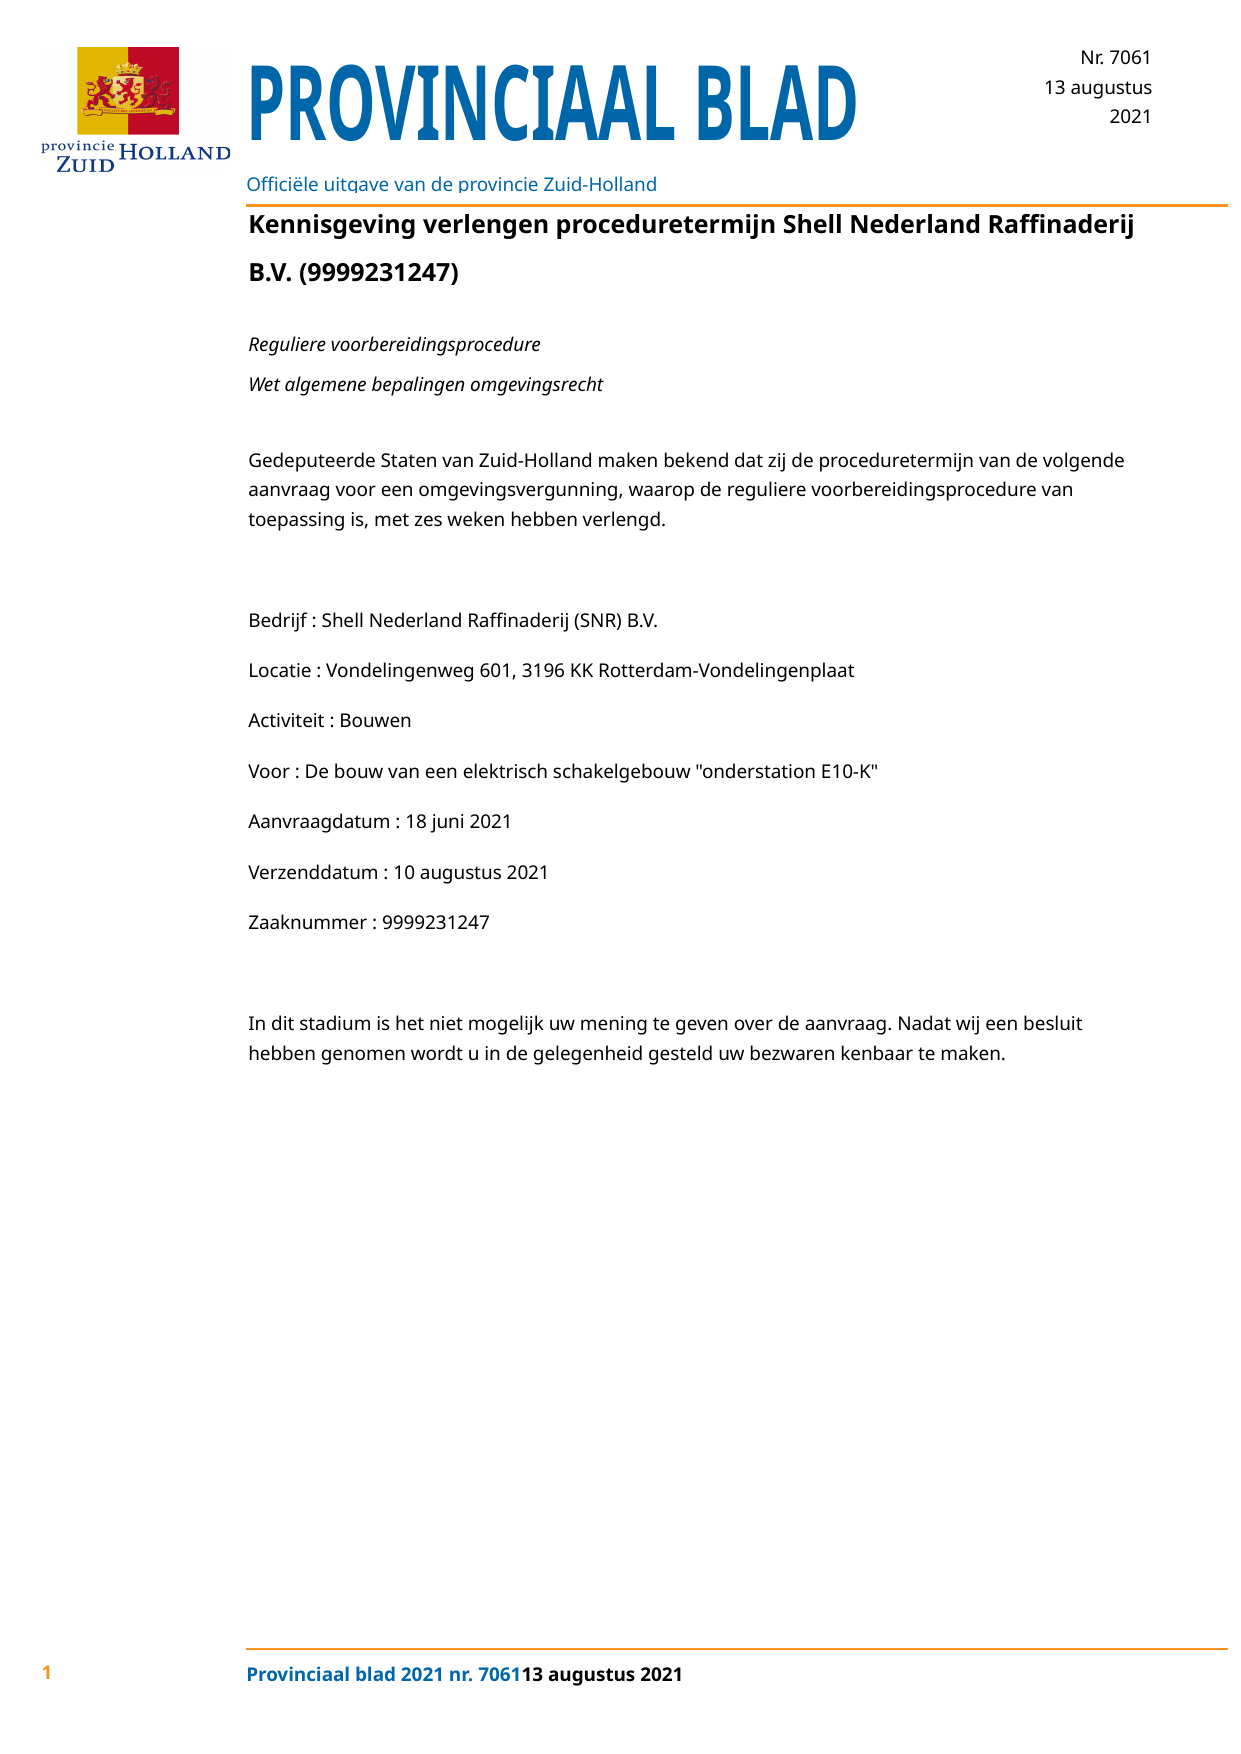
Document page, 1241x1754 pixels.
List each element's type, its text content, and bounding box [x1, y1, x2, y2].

text Reguliere voorbereidingsprocedure [248, 331, 1152, 357]
text In dit stadium is het niet mogelijk uw mening te geven over de aanvraag. Nadat wij een besluit hebben genomen wordt u in de gelegenheid gesteld uw bezwaren kenbaar te maken. [248, 1010, 1152, 1066]
text Activiteit : Bouwen [248, 708, 1152, 733]
text Zaaknummer : 9999231247 [248, 909, 1152, 935]
text Gedeputeerde Staten van Zuid-Holland maken bekend dat zij de proceduretermijn van de volgende aanvraag voor een omgevingsvergunning, waarop de reguliere voorbereidingsprocedure van toepassing is, met zes weken hebben verlengd. [248, 447, 1152, 532]
text Aanvraagdatum : 18 juni 2021 [248, 808, 1152, 834]
text Kennisgeving verlengen proceduretermijn Shell Nederland Raffinaderij B.V. (9999231247) [248, 207, 1152, 288]
text Bedrijf : Shell Nederland Raffinaderij (SNR) B.V. [248, 607, 1152, 633]
text Locatie : Vondelingenweg 601, 3196 KK Rotterdam-Vondelingenplaat [248, 657, 1152, 683]
text Wet algemene bepalingen omgevingsrecht [248, 371, 1152, 396]
picture [41, 47, 231, 172]
text Verzenddatum : 10 augustus 2021 [248, 859, 1152, 885]
text Voor : De bouw van een elektrisch schakelgebouw "onderstation E10-K" [248, 758, 1152, 784]
